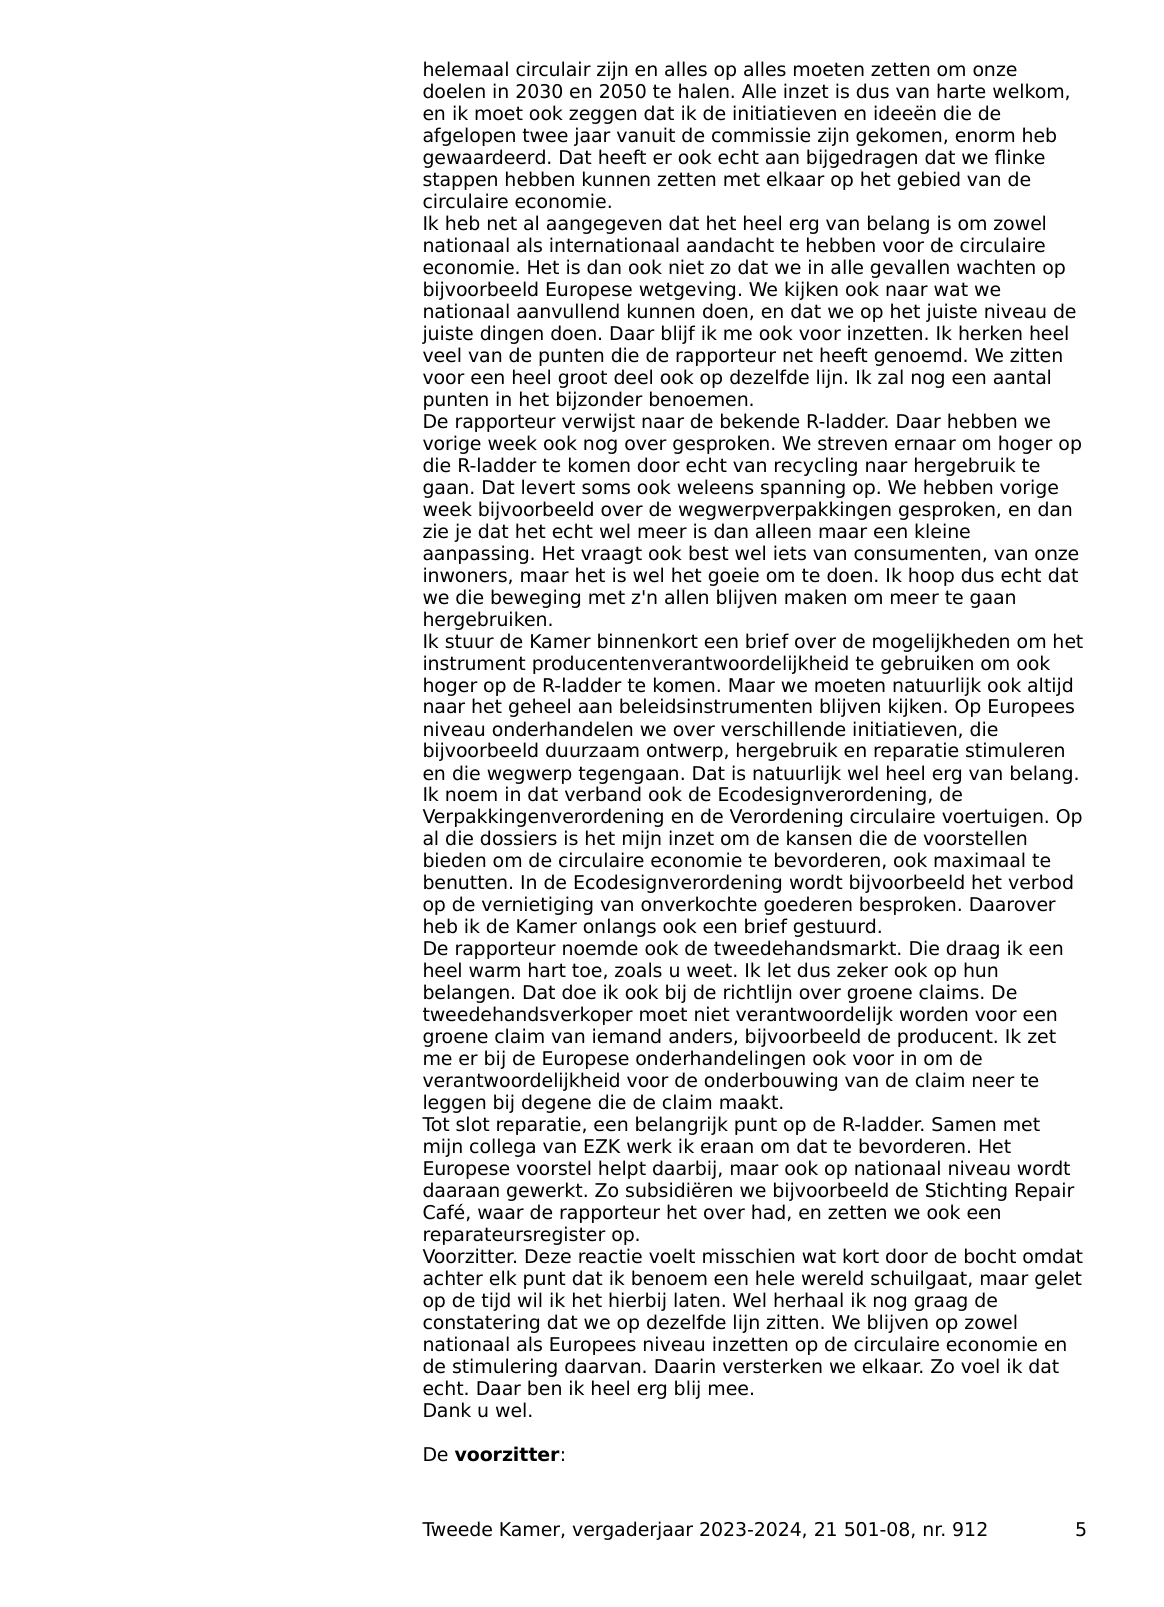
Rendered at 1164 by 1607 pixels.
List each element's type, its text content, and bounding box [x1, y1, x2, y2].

text Dank u wel. [422, 1400, 1087, 1422]
text Ik stuur de Kamer binnenkort een brief over de mogelijkheden om het instrument producentenverantwoordelijkheid te gebruiken om ook hoger op de R-ladder te komen. Maar we moeten natuurlijk ook altijd naar het geheel aan beleidsinstrumenten blijven kijken. Op Europees niveau onderhandelen we over verschillende initiatieven, die bijvoorbeeld duurzaam ontwerp, hergebruik en reparatie stimuleren en die wegwerp tegengaan. Dat is natuurlijk wel heel erg van belang. Ik noem in dat verband ook de Ecodesignverordening, de Verpakkingenverordening en de Verordening circulaire voertuigen. Op al die dossiers is het mijn inzet om de kansen die de voorstellen bieden om de circulaire economie te bevorderen, ook maximaal te benutten. In de Ecodesignverordening wordt bijvoorbeeld het verbod op de vernietiging van onverkochte goederen besproken. Daarover heb ik de Kamer onlangs ook een brief gestuurd. [422, 631, 1087, 938]
text Voorzitter. Deze reactie voelt misschien wat kort door de bocht omdat achter elk punt dat ik benoem een hele wereld schuilgaat, maar gelet op de tijd wil ik het hierbij laten. Wel herhaal ik nog graag de constatering dat we op dezelfde lijn zitten. We blijven op zowel nationaal als Europees niveau inzetten op de circulaire economie en de stimulering daarvan. Daarin versterken we elkaar. Zo voel ik dat echt. Daar ben ik heel erg blij mee. [422, 1246, 1087, 1400]
text helemaal circulair zijn en alles op alles moeten zetten om onze doelen in 2030 en 2050 te halen. Alle inzet is dus van harte welkom, en ik moet ook zeggen dat ik de initiatieven en ideeën die de afgelopen twee jaar vanuit de commissie zijn gekomen, enorm heb gewaardeerd. Dat heeft er ook echt aan bijgedragen dat we flinke stappen hebben kunnen zetten met elkaar op het gebied van de circulaire economie. [422, 59, 1087, 213]
text De rapporteur verwijst naar de bekende R-ladder. Daar hebben we vorige week ook nog over gesproken. We streven ernaar om hoger op die R-ladder te komen door echt van recycling naar hergebruik te gaan. Dat levert soms ook weleens spanning op. We hebben vorige week bijvoorbeeld over de wegwerpverpakkingen gesproken, en dan zie je dat het echt wel meer is dan alleen maar een kleine aanpassing. Het vraagt ook best wel iets van consumenten, van onze inwoners, maar het is wel het goeie om te doen. Ik hoop dus echt dat we die beweging met z'n allen blijven maken om meer te gaan hergebruiken. [422, 411, 1087, 631]
text Ik heb net al aangegeven dat het heel erg van belang is om zowel nationaal als internationaal aandacht te hebben voor de circulaire economie. Het is dan ook niet zo dat we in alle gevallen wachten op bijvoorbeeld Europese wetgeving. We kijken ook naar wat we nationaal aanvullend kunnen doen, en dat we op het juiste niveau de juiste dingen doen. Daar blijf ik me ook voor inzetten. Ik herken heel veel van de punten die de rapporteur net heeft genoemd. We zitten voor een heel groot deel ook op dezelfde lijn. Ik zal nog een aantal punten in het bijzonder benoemen. [422, 213, 1087, 411]
text De voorzitter: [422, 1444, 1087, 1466]
text Tot slot reparatie, een belangrijk punt op de R-ladder. Samen met mijn collega van EZK werk ik eraan om dat te bevorderen. Het Europese voorstel helpt daarbij, maar ook op nationaal niveau wordt daaraan gewerkt. Zo subsidiëren we bijvoorbeeld de Stichting Repair Café, waar de rapporteur het over had, en zetten we ook een reparateursregister op. [422, 1114, 1087, 1246]
text De rapporteur noemde ook de tweedehandsmarkt. Die draag ik een heel warm hart toe, zoals u weet. Ik let dus zeker ook op hun belangen. Dat doe ik ook bij de richtlijn over groene claims. De tweedehandsverkoper moet niet verantwoordelijk worden voor een groene claim van iemand anders, bijvoorbeeld de producent. Ik zet me er bij de Europese onderhandelingen ook voor in om de verantwoordelijkheid voor de onderbouwing van de claim neer te leggen bij degene die de claim maakt. [422, 938, 1087, 1114]
